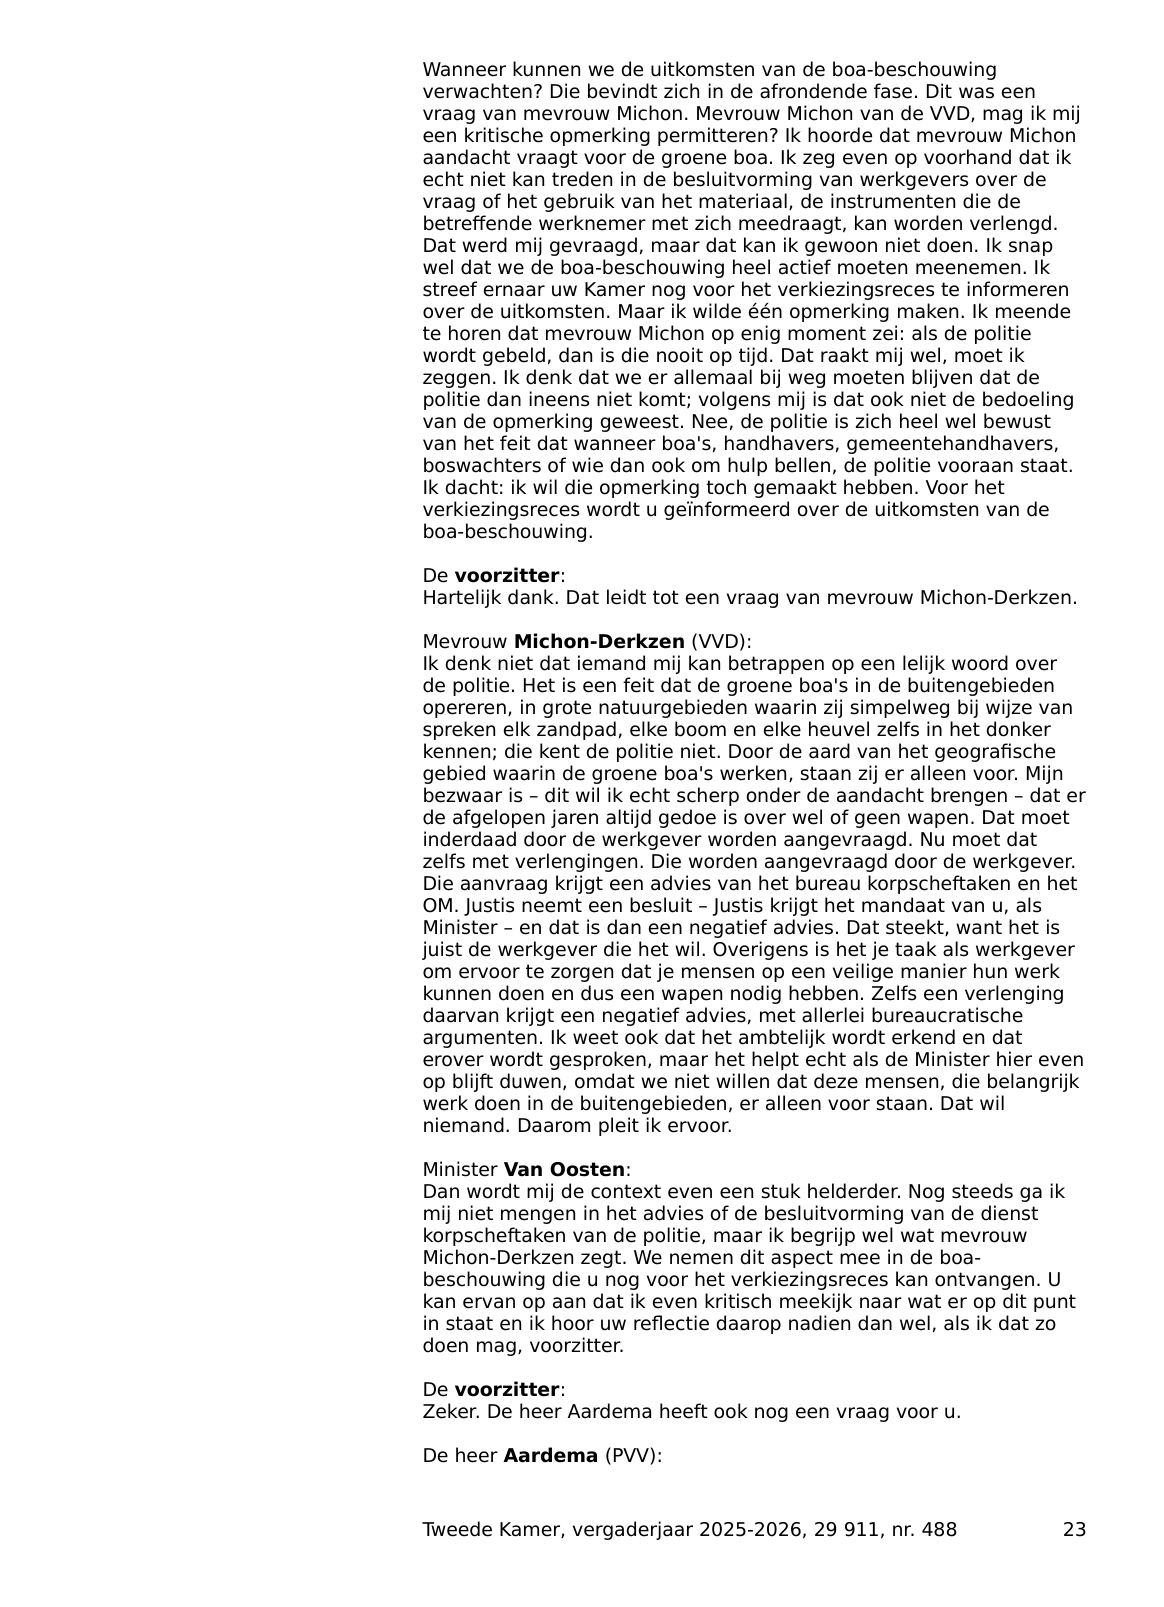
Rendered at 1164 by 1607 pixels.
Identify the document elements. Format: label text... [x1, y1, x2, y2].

text Hartelijk dank. Dat leidt tot een vraag van mevrouw Michon-Derkzen. [422, 587, 1087, 609]
text Minister Van Oosten: [422, 1159, 1087, 1181]
text Zeker. De heer Aardema heeft ook nog een vraag voor u. [422, 1401, 1087, 1423]
text Mevrouw Michon-Derkzen (VVD): [422, 631, 1087, 653]
text De voorzitter: [422, 565, 1087, 587]
text De heer Aardema (PVV): [422, 1445, 1087, 1467]
text De voorzitter: [422, 1379, 1087, 1401]
text Wanneer kunnen we de uitkomsten van de boa-beschouwing verwachten? Die bevindt zich in de afrondende fase. Dit was een vraag van mevrouw Michon. Mevrouw Michon van de VVD, mag ik mij een kritische opmerking permitteren? Ik hoorde dat mevrouw Michon aandacht vraagt voor de groene boa. Ik zeg even op voorhand dat ik echt niet kan treden in de besluitvorming van werkgevers over de vraag of het gebruik van het materiaal, de instrumenten die de betreffende werknemer met zich meedraagt, kan worden verlengd. Dat werd mij gevraagd, maar dat kan ik gewoon niet doen. Ik snap wel dat we de boa-beschouwing heel actief moeten meenemen. Ik streef ernaar uw Kamer nog voor het verkiezingsreces te informeren over de uitkomsten. Maar ik wilde één opmerking maken. Ik meende te horen dat mevrouw Michon op enig moment zei: als de politie wordt gebeld, dan is die nooit op tijd. Dat raakt mij wel, moet ik zeggen. Ik denk dat we er allemaal bij weg moeten blijven dat de politie dan ineens niet komt; volgens mij is dat ook niet de bedoeling van de opmerking geweest. Nee, de politie is zich heel wel bewust van het feit dat wanneer boa's, handhavers, gemeentehandhavers, boswachters of wie dan ook om hulp bellen, de politie vooraan staat. Ik dacht: ik wil die opmerking toch gemaakt hebben. Voor het verkiezingsreces wordt u geïnformeerd over de uitkomsten van de boa-beschouwing. [422, 59, 1087, 543]
text Ik denk niet dat iemand mij kan betrappen op een lelijk woord over de politie. Het is een feit dat de groene boa's in de buitengebieden opereren, in grote natuurgebieden waarin zij simpelweg bij wijze van spreken elk zandpad, elke boom en elke heuvel zelfs in het donker kennen; die kent de politie niet. Door de aard van het geografische gebied waarin de groene boa's werken, staan zij er alleen voor. Mijn bezwaar is – dit wil ik echt scherp onder de aandacht brengen – dat er de afgelopen jaren altijd gedoe is over wel of geen wapen. Dat moet inderdaad door de werkgever worden aangevraagd. Nu moet dat zelfs met verlengingen. Die worden aangevraagd door de werkgever. Die aanvraag krijgt een advies van het bureau korpscheftaken en het OM. Justis neemt een besluit – Justis krijgt het mandaat van u, als Minister – en dat is dan een negatief advies. Dat steekt, want het is juist de werkgever die het wil. Overigens is het je taak als werkgever om ervoor te zorgen dat je mensen op een veilige manier hun werk kunnen doen en dus een wapen nodig hebben. Zelfs een verlenging daarvan krijgt een negatief advies, met allerlei bureaucratische argumenten. Ik weet ook dat het ambtelijk wordt erkend en dat erover wordt gesproken, maar het helpt echt als de Minister hier even op blijft duwen, omdat we niet willen dat deze mensen, die belangrijk werk doen in de buitengebieden, er alleen voor staan. Dat wil niemand. Daarom pleit ik ervoor. [422, 653, 1087, 1136]
text Dan wordt mij de context even een stuk helderder. Nog steeds ga ik mij niet mengen in het advies of de besluitvorming van de dienst korpscheftaken van de politie, maar ik begrijp wel wat mevrouw Michon-Derkzen zegt. We nemen dit aspect mee in de boa-beschouwing die u nog voor het verkiezingsreces kan ontvangen. U kan ervan op aan dat ik even kritisch meekijk naar wat er op dit punt in staat en ik hoor uw reflectie daarop nadien dan wel, als ik dat zo doen mag, voorzitter. [422, 1181, 1087, 1356]
